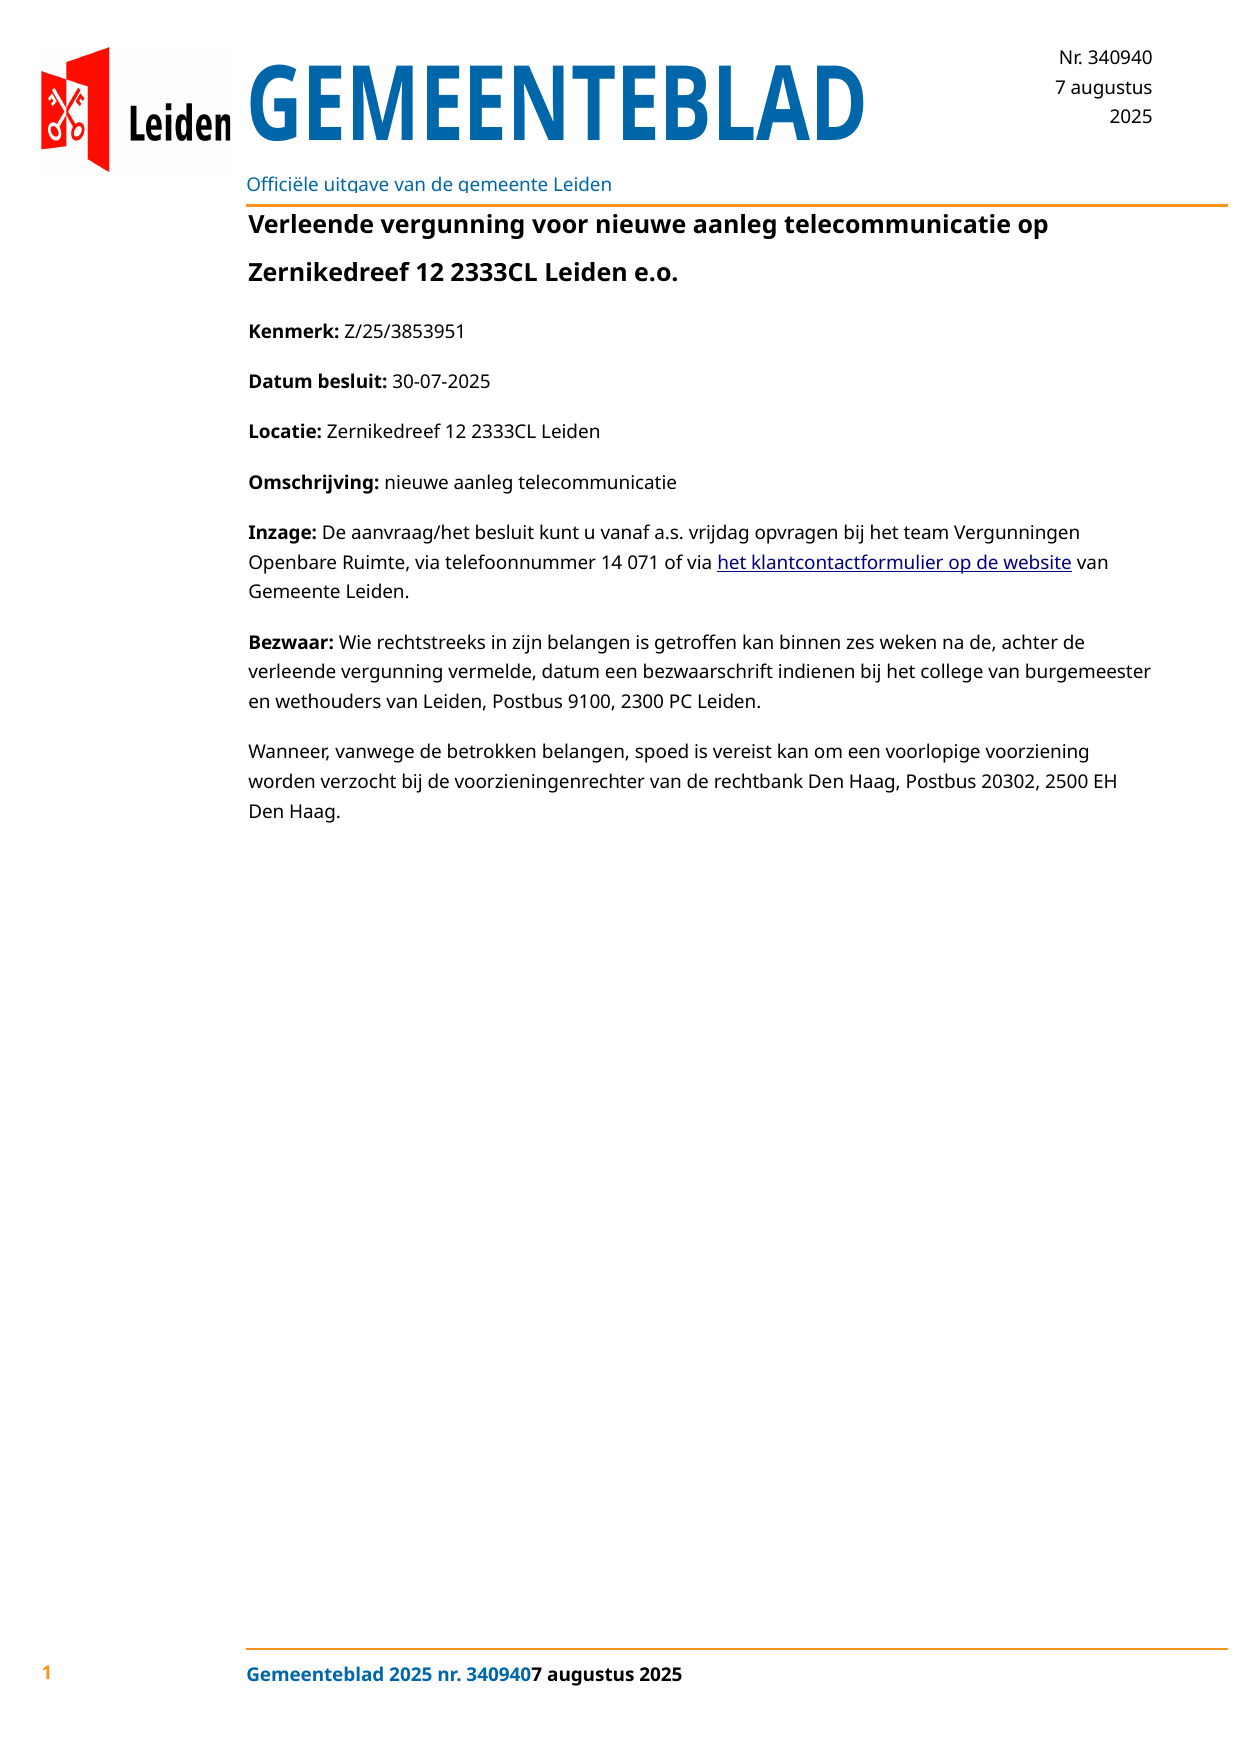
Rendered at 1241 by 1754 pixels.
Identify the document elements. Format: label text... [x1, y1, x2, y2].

text Locatie: Zernikedreef 12 2333CL Leiden [248, 419, 1152, 444]
picture [41, 47, 231, 172]
text Bezwaar: Wie rechtstreeks in zijn belangen is getroffen kan binnen zes weken na de, achter de verleende vergunning vermelde, datum een bezwaarschrift indienen bij het college van burgemeester en wethouders van Leiden, Postbus 9100, 2300 PC Leiden. [248, 629, 1152, 714]
text Wanneer, vanwege de betrokken belangen, spoed is vereist kan om een voorlopige voorziening worden verzocht bij de voorzieningenrechter van de rechtbank Den Haag, Postbus 20302, 2500 EH Den Haag. [248, 739, 1152, 824]
text Verleende vergunning voor nieuwe aanleg telecommunicatie op Zernikedreef 12 2333CL Leiden e.o. [248, 207, 1152, 288]
text Kenmerk: Z/25/3853951 [248, 318, 1152, 344]
text Omschrijving: nieuwe aanleg telecommunicatie [248, 469, 1152, 495]
text Datum besluit: 30-07-2025 [248, 368, 1152, 394]
text Inzage: De aanvraag/het besluit kunt u vanaf a.s. vrijdag opvragen bij het team Vergunningen Openbare Ruimte, via telefoonnummer 14 071 of via het klantcontactformulier op de website van Gemeente Leiden. [248, 519, 1152, 604]
